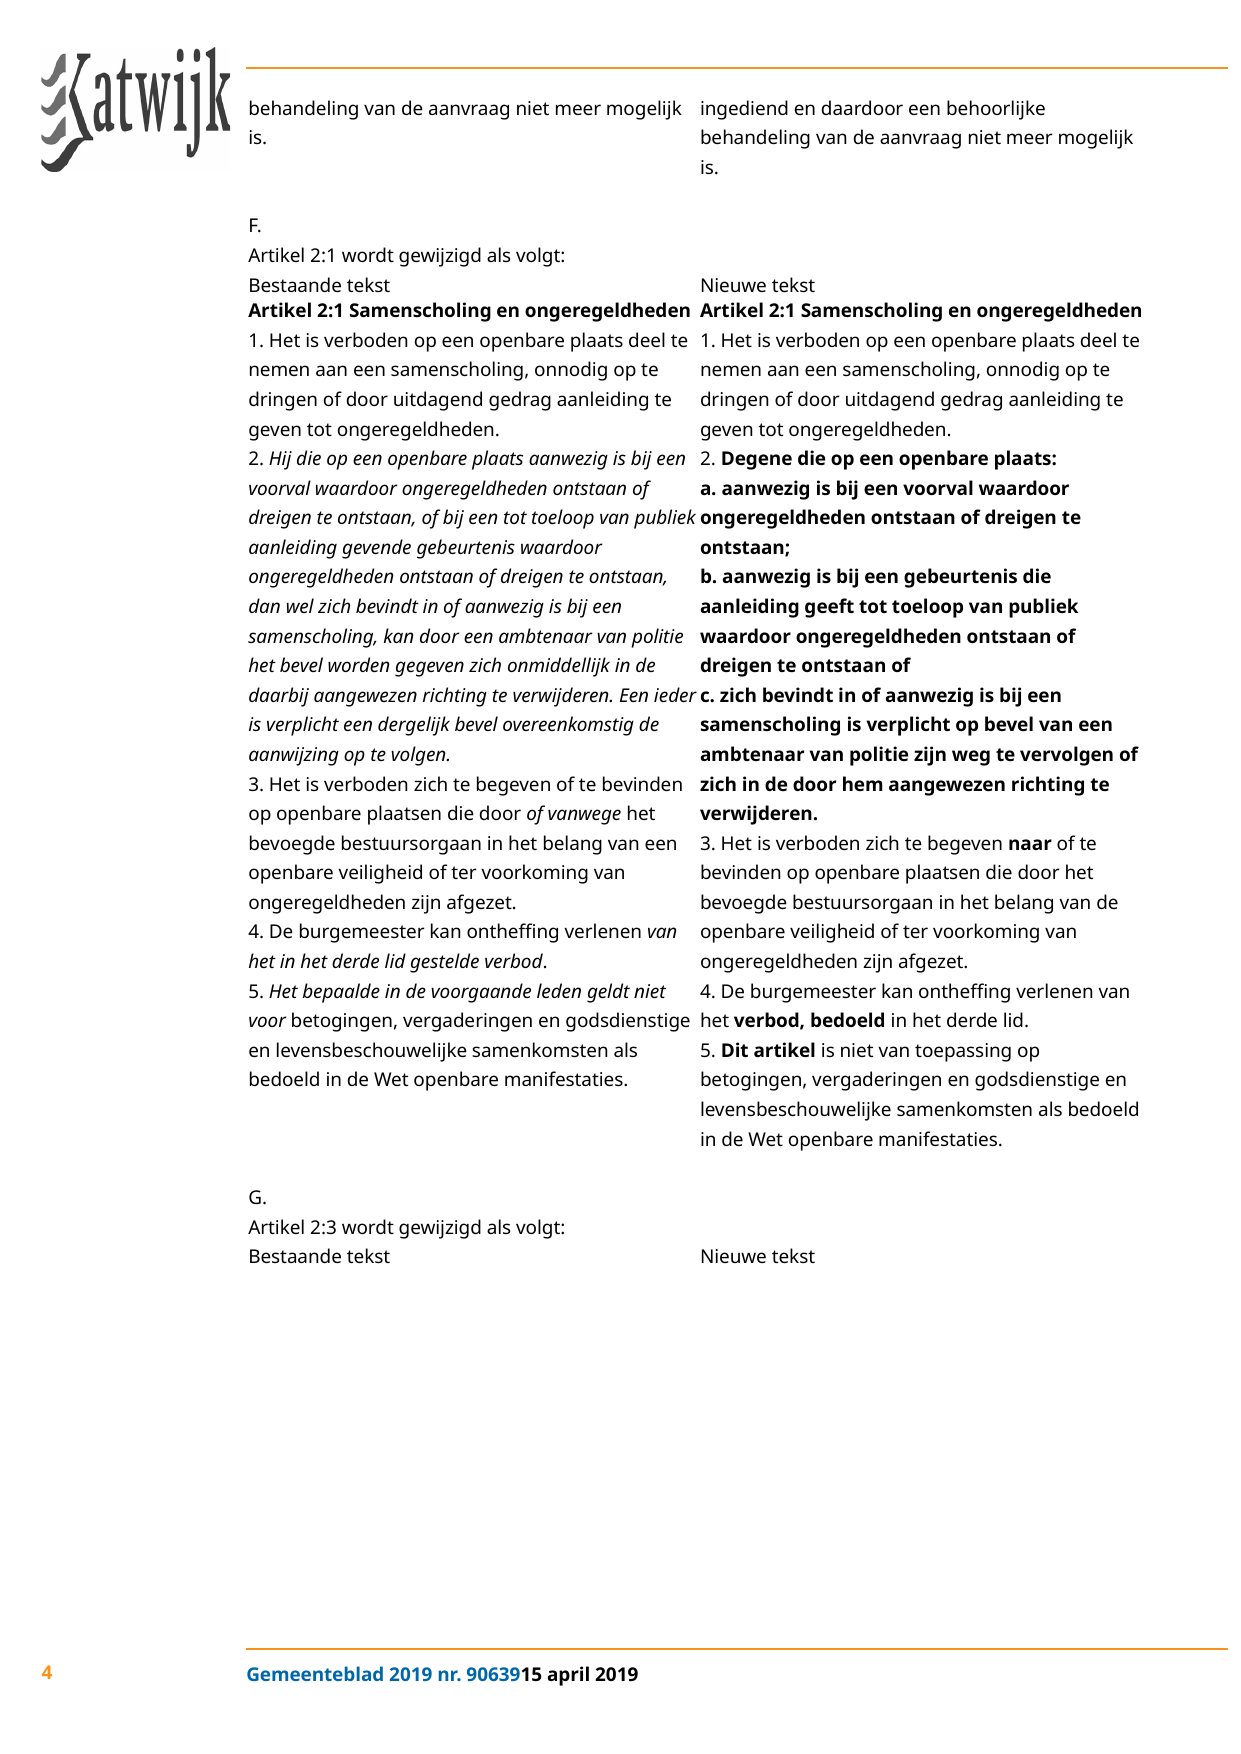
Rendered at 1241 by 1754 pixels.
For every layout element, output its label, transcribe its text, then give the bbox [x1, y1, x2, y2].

table_header Nieuwe tekst [700, 272, 1152, 297]
picture [41, 47, 231, 172]
table_cell ingediend en daardoor een behoorlijke behandeling van de aanvraag niet meer mogelijk is. [700, 95, 1152, 180]
table_header Nieuwe tekst [700, 1244, 1152, 1269]
table_cell Artikel 2:1 Samenscholing en ongeregeldheden 1. Het is verboden op een openbare plaats deel te nemen aan een samenscholing, onnodig op te dringen of door uitdagend gedrag aanleiding te geven tot ongeregeldheden. 2. Degene die op een openbare plaats: a. aanwezig is bij een voorval waardoor ongeregeldheden ontstaan of dreigen te ontstaan; b. aanwezig is bij een gebeurtenis die aanleiding geeft tot toeloop van publiek waardoor ongeregeldheden ontstaan of dreigen te ontstaan of c. zich bevindt in of aanwezig is bij een samenscholing is verplicht op bevel van een ambtenaar van politie zijn weg te vervolgen of zich in de door hem aangewezen richting te verwijderen. 3. Het is verboden zich te begeven naar of te bevinden op openbare plaatsen die door het bevoegde bestuursorgaan in het belang van de openbare veiligheid of ter voorkoming van ongeregeldheden zijn afgezet. 4. De burgemeester kan ontheffing verlenen van het verbod, bedoeld in het derde lid. 5. Dit artikel is niet van toepassing op betogingen, vergaderingen en godsdienstige en levensbeschouwelijke samenkomsten als bedoeld in de Wet openbare manifestaties. [700, 298, 1152, 1152]
text G. [248, 1184, 1152, 1210]
table_cell behandeling van de aanvraag niet meer mogelijk is. [248, 95, 700, 180]
table_header Bestaande tekst [248, 272, 700, 297]
table_cell Artikel 2:1 Samenscholing en ongeregeldheden 1. Het is verboden op een openbare plaats deel te nemen aan een samenscholing, onnodig op te dringen of door uitdagend gedrag aanleiding te geven tot ongeregeldheden. 2. Hij die op een openbare plaats aanwezig is bij een voorval waardoor ongeregeldheden ontstaan of dreigen te ontstaan, of bij een tot toeloop van publiek aanleiding gevende gebeurtenis waardoor ongeregeldheden ontstaan of dreigen te ontstaan, dan wel zich bevindt in of aanwezig is bij een samenscholing, kan door een ambtenaar van politie het bevel worden gegeven zich onmiddellijk in de daarbij aangewezen richting te verwijderen. Een ieder is verplicht een dergelijk bevel overeenkomstig de aanwijzing op te volgen. 3. Het is verboden zich te begeven of te bevinden op openbare plaatsen die door of vanwege het bevoegde bestuursorgaan in het belang van een openbare veiligheid of ter voorkoming van ongeregeldheden zijn afgezet. 4. De burgemeester kan ontheffing verlenen van het in het derde lid gestelde verbod. 5. Het bepaalde in de voorgaande leden geldt niet voor betogingen, vergaderingen en godsdienstige en levensbeschouwelijke samenkomsten als bedoeld in de Wet openbare manifestaties. [248, 298, 700, 1152]
text F. [248, 212, 1152, 238]
table_header Bestaande tekst [248, 1244, 700, 1269]
text Artikel 2:3 wordt gewijzigd als volgt: [248, 1214, 1152, 1240]
text Artikel 2:1 wordt gewijzigd als volgt: [248, 242, 1152, 268]
